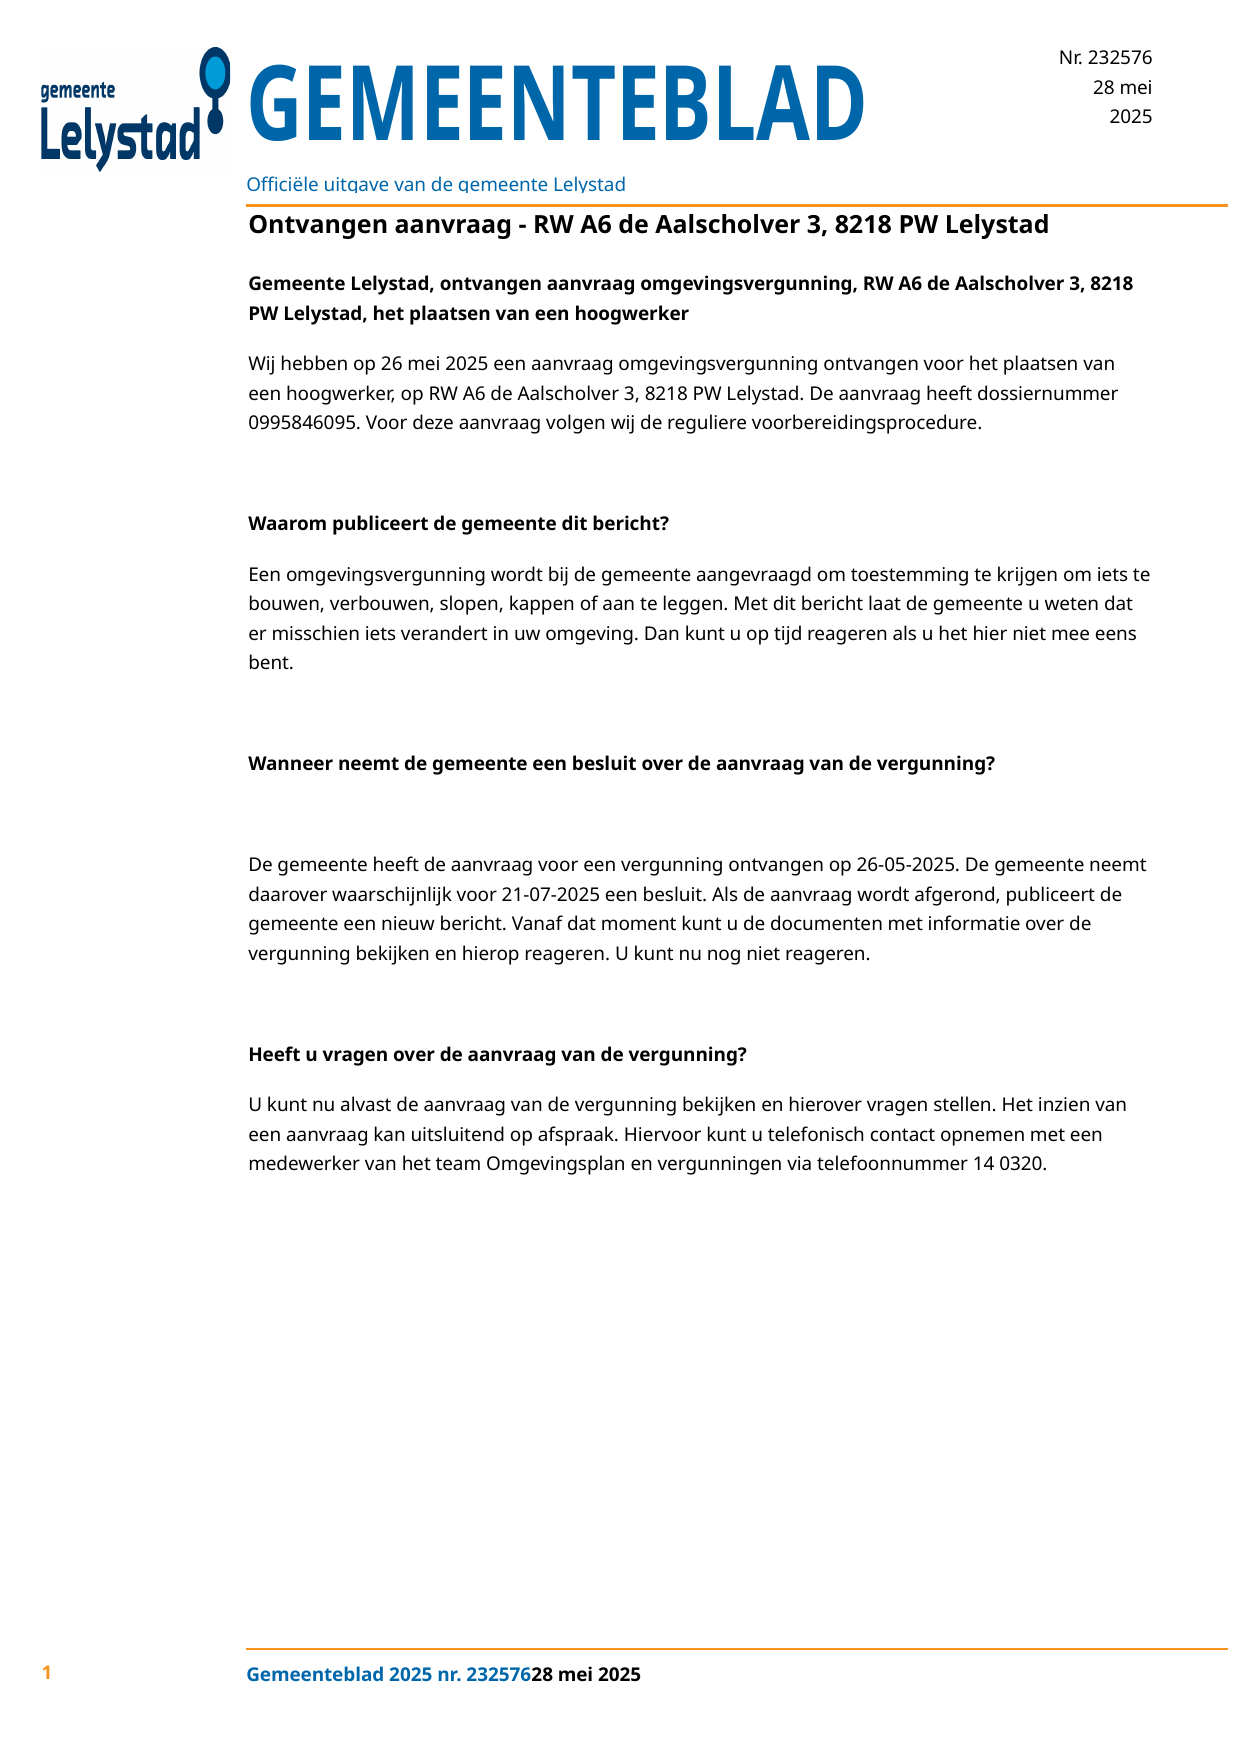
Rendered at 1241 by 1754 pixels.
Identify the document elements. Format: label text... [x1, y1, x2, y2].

text Heeft u vragen over de aanvraag van de vergunning? [248, 1041, 1152, 1066]
text Gemeente Lelystad, ontvangen aanvraag omgevingsvergunning, RW A6 de Aalscholver 3, 8218 PW Lelystad, het plaatsen van een hoogwerker [248, 270, 1152, 326]
text Waarom publiceert de gemeente dit bericht? [248, 510, 1152, 536]
text De gemeente heeft de aanvraag voor een vergunning ontvangen op 26-05-2025. De gemeente neemt daarover waarschijnlijk voor 21-07-2025 een besluit. Als de aanvraag wordt afgerond, publiceert de gemeente een nieuw bericht. Vanaf dat moment kunt u de documenten met informatie over de vergunning bekijken en hierop reageren. U kunt nu nog niet reageren. [248, 851, 1152, 966]
text Ontvangen aanvraag - RW A6 de Aalscholver 3, 8218 PW Lelystad [248, 207, 1152, 241]
text Wij hebben op 26 mei 2025 een aanvraag omgevingsvergunning ontvangen voor het plaatsen van een hoogwerker, op RW A6 de Aalscholver 3, 8218 PW Lelystad. De aanvraag heeft dossiernummer 0995846095. Voor deze aanvraag volgen wij de reguliere voorbereidingsprocedure. [248, 350, 1152, 435]
picture [41, 47, 231, 172]
text Wanneer neemt de gemeente een besluit over de aanvraag van de vergunning? [248, 750, 1152, 776]
text U kunt nu alvast de aanvraag van de vergunning bekijken en hierover vragen stellen. Het inzien van een aanvraag kan uitsluitend op afspraak. Hiervoor kunt u telefonisch contact opnemen met een medewerker van het team Omgevingsplan en vergunningen via telefoonnummer 14 0320. [248, 1091, 1152, 1176]
text Een omgevingsvergunning wordt bij de gemeente aangevraagd om toestemming te krijgen om iets te bouwen, verbouwen, slopen, kappen of aan te leggen. Met dit bericht laat de gemeente u weten dat er misschien iets verandert in uw omgeving. Dan kunt u op tijd reageren als u het hier niet mee eens bent. [248, 561, 1152, 675]
